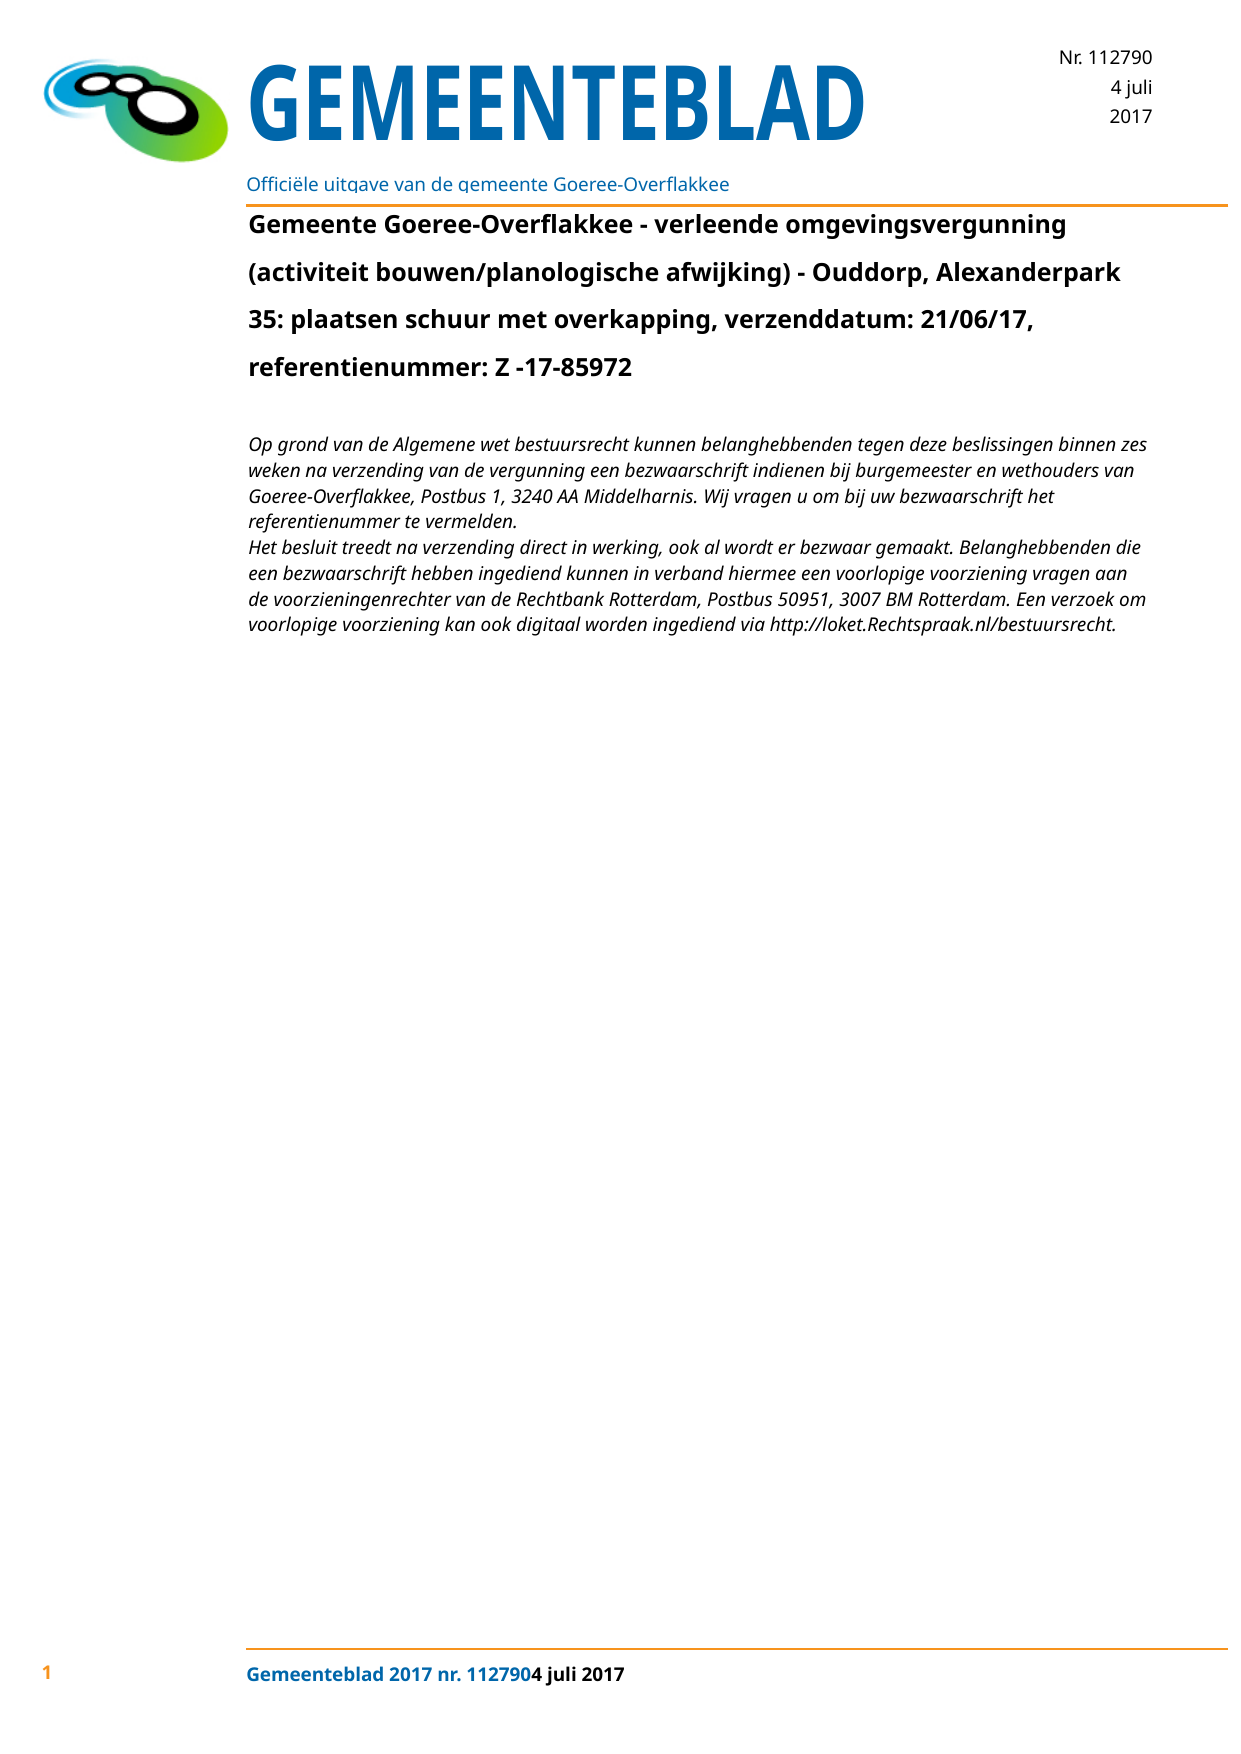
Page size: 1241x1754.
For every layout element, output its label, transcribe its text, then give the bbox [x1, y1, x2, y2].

picture [41, 47, 231, 172]
text Gemeente Goeree-Overflakkee - verleende omgevingsvergunning (activiteit bouwen/planologische afwijking) - Ouddorp, Alexanderpark 35: plaatsen schuur met overkapping, verzenddatum: 21/06/17, referentienummer: Z -17-85972 [248, 207, 1152, 384]
text Het besluit treedt na verzending direct in werking, ook al wordt er bezwaar gemaakt. Belanghebbenden die een bezwaarschrift hebben ingediend kunnen in verband hiermee een voorlopige voorziening vragen aan de voorzieningenrechter van de Rechtbank Rotterdam, Postbus 50951, 3007 BM Rotterdam. Een verzoek om voorlopige voorziening kan ook digitaal worden ingediend via http://loket.Rechtspraak.nl/bestuursrecht. [248, 534, 1152, 637]
text Op grond van de Algemene wet bestuursrecht kunnen belanghebbenden tegen deze beslissingen binnen zes weken na verzending van de vergunning een bezwaarschrift indienen bij burgemeester en wethouders van Goeree-Overflakkee, Postbus 1, 3240 AA Middelharnis. Wij vragen u om bij uw bezwaarschrift het referentienummer te vermelden. [248, 431, 1152, 534]
